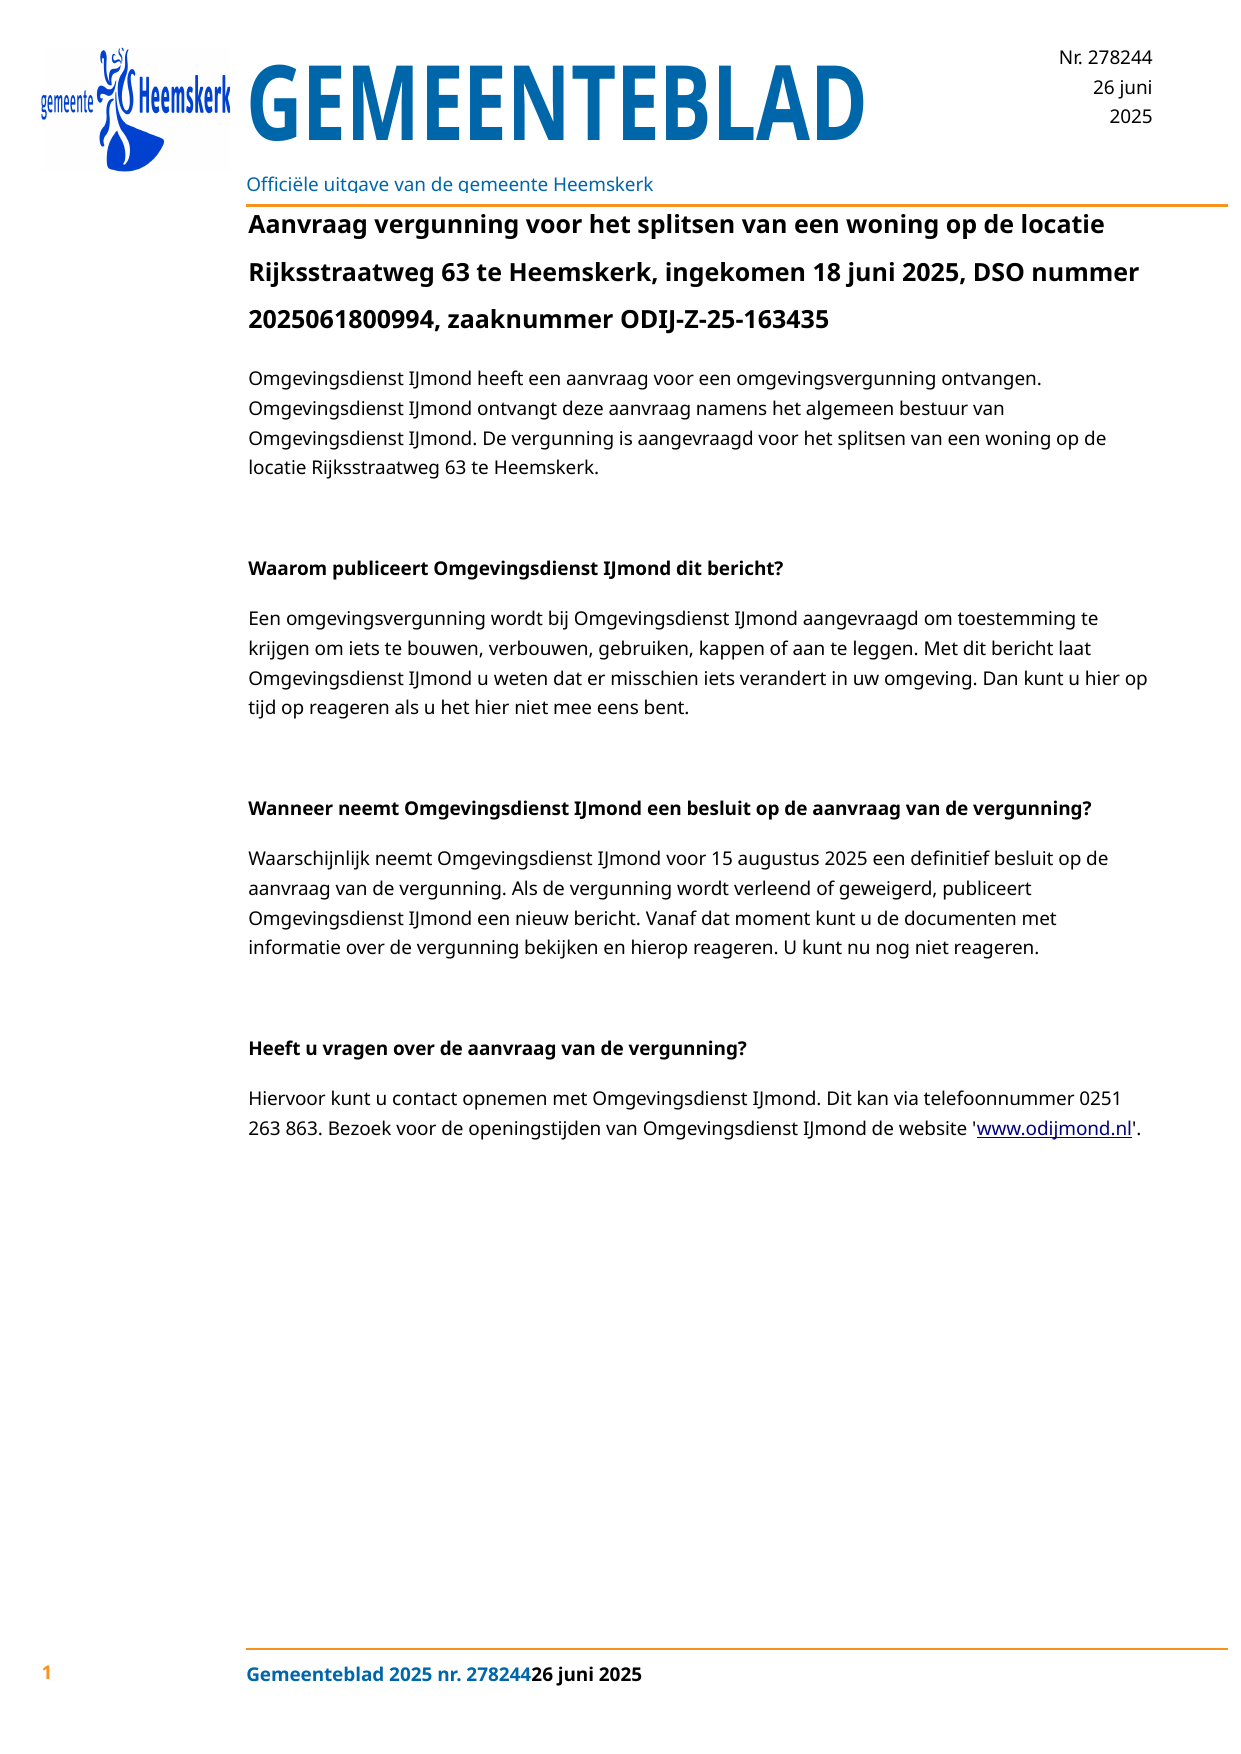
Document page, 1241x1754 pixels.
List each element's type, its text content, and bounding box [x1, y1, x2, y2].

text Een omgevingsvergunning wordt bij Omgevingsdienst IJmond aangevraagd om toestemming te krijgen om iets te bouwen, verbouwen, gebruiken, kappen of aan te leggen. Met dit bericht laat Omgevingsdienst IJmond u weten dat er misschien iets verandert in uw omgeving. Dan kunt u hier op tijd op reageren als u het hier niet mee eens bent. [248, 606, 1152, 720]
text Waarschijnlijk neemt Omgevingsdienst IJmond voor 15 augustus 2025 een definitief besluit op de aanvraag van de vergunning. Als de vergunning wordt verleend of geweigerd, publiceert Omgevingsdienst IJmond een nieuw bericht. Vanaf dat moment kunt u de documenten met informatie over de vergunning bekijken en hierop reageren. U kunt nu nog niet reageren. [248, 846, 1152, 960]
text Omgevingsdienst IJmond heeft een aanvraag voor een omgevingsvergunning ontvangen. Omgevingsdienst IJmond ontvangt deze aanvraag namens het algemeen bestuur van Omgevingsdienst IJmond. De vergunning is aangevraagd voor het splitsen van een woning op de locatie Rijksstraatweg 63 te Heemskerk. [248, 366, 1152, 480]
picture [41, 47, 231, 172]
text Aanvraag vergunning voor het splitsen van een woning op de locatie Rijksstraatweg 63 te Heemskerk, ingekomen 18 juni 2025, DSO nummer 2025061800994, zaaknummer ODIJ-Z-25-163435 [248, 207, 1152, 336]
text Heeft u vragen over de aanvraag van de vergunning? [248, 1035, 1152, 1061]
text Wanneer neemt Omgevingsdienst IJmond een besluit op de aanvraag van de vergunning? [248, 795, 1152, 821]
text Hiervoor kunt u contact opnemen met Omgevingsdienst IJmond. Dit kan via telefoonnummer 0251 263 863. Bezoek voor de openingstijden van Omgevingsdienst IJmond de website 'www.odijmond.nl'. [248, 1086, 1152, 1141]
text Waarom publiceert Omgevingsdienst IJmond dit bericht? [248, 555, 1152, 581]
